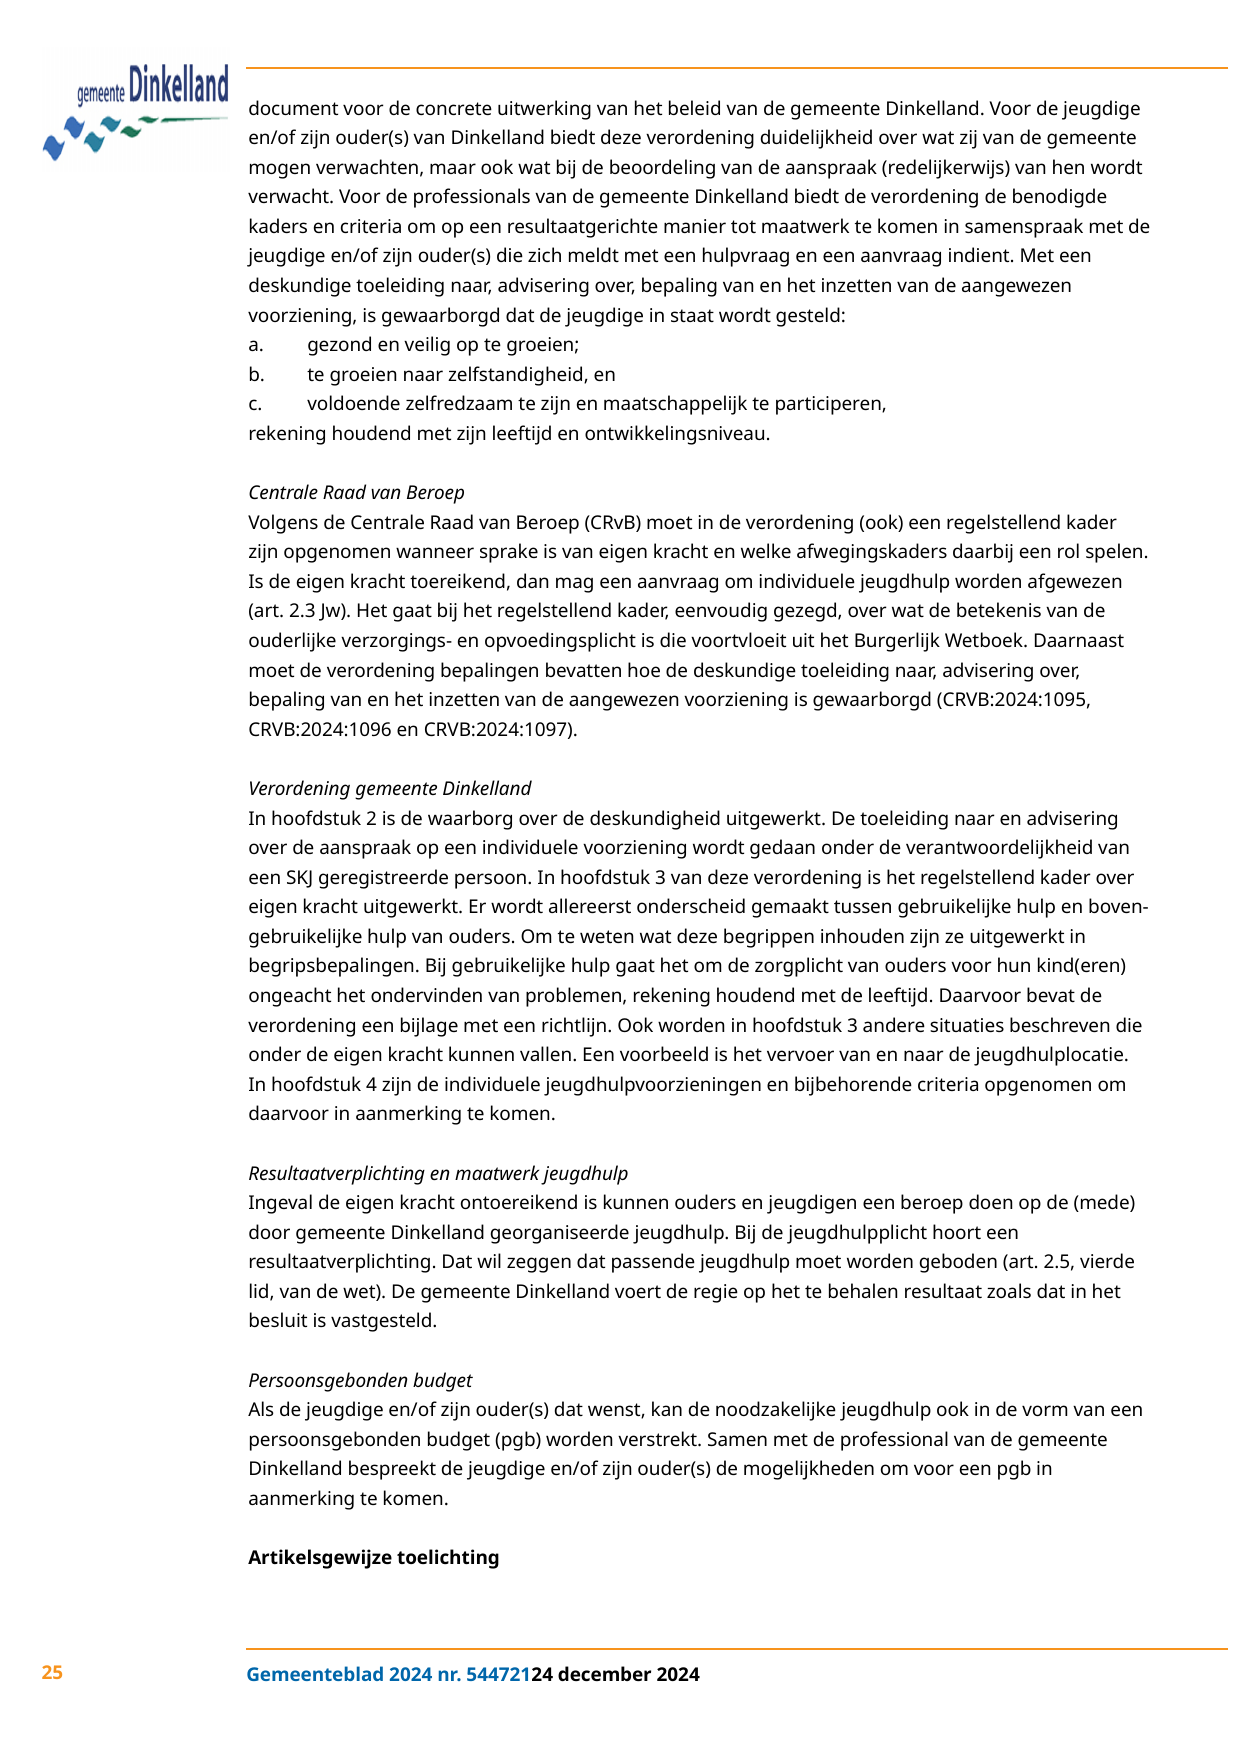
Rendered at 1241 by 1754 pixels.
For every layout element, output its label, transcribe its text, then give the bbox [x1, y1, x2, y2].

picture [41, 47, 231, 172]
text Verordening gemeente Dinkelland [248, 775, 1152, 801]
text Artikelsgewijze toelichting [248, 1544, 1152, 1570]
text document voor de concrete uitwerking van het beleid van de gemeente Dinkelland. Voor de jeugdige en/of zijn ouder(s) van Dinkelland biedt deze verordening duidelijkheid over wat zij van de gemeente mogen verwachten, maar ook wat bij de beoordeling van de aanspraak (redelijkerwijs) van hen wordt verwacht. Voor de professionals van de gemeente Dinkelland biedt de verordening de benodigde kaders en criteria om op een resultaatgerichte manier tot maatwerk te komen in samenspraak met de jeugdige en/of zijn ouder(s) die zich meldt met een hulpvraag en een aanvraag indient. Met een deskundige toeleiding naar, advisering over, bepaling van en het inzetten van de aangewezen voorziening, is gewaarborgd dat de jeugdige in staat wordt gesteld: [248, 95, 1152, 328]
list gezond en veilig op te groeien; [248, 331, 1152, 357]
text In hoofdstuk 2 is de waarborg over de deskundigheid uitgewerkt. De toeleiding naar en advisering over de aanspraak op een individuele voorziening wordt gedaan onder de verantwoordelijkheid van een SKJ geregistreerde persoon. In hoofdstuk 3 van deze verordening is het regelstellend kader over eigen kracht uitgewerkt. Er wordt allereerst onderscheid gemaakt tussen gebruikelijke hulp en boven-gebruikelijke hulp van ouders. Om te weten wat deze begrippen inhouden zijn ze uitgewerkt in begripsbepalingen. Bij gebruikelijke hulp gaat het om de zorgplicht van ouders voor hun kind(eren) ongeacht het ondervinden van problemen, rekening houdend met de leeftijd. Daarvoor bevat de verordening een bijlage met een richtlijn. Ook worden in hoofdstuk 3 andere situaties beschreven die onder de eigen kracht kunnen vallen. Een voorbeeld is het vervoer van en naar de jeugdhulplocatie. In hoofdstuk 4 zijn de individuele jeugdhulpvoorzieningen en bijbehorende criteria opgenomen om daarvoor in aanmerking te komen. [248, 805, 1152, 1126]
text Volgens de Centrale Raad van Beroep (CRvB) moet in de verordening (ook) een regelstellend kader zijn opgenomen wanneer sprake is van eigen kracht en welke afwegingskaders daarbij een rol spelen. Is de eigen kracht toereikend, dan mag een aanvraag om individuele jeugdhulp worden afgewezen (art. 2.3 Jw). Het gaat bij het regelstellend kader, eenvoudig gezegd, over wat de betekenis van de ouderlijke verzorgings- en opvoedingsplicht is die voortvloeit uit het Burgerlijk Wetboek. Daarnaast moet de verordening bepalingen bevatten hoe de deskundige toeleiding naar, advisering over, bepaling van en het inzetten van de aangewezen voorziening is gewaarborgd (CRVB:2024:1095, CRVB:2024:1096 en CRVB:2024:1097). [248, 509, 1152, 742]
list voldoende zelfredzaam te zijn en maatschappelijk te participeren, [248, 391, 1152, 416]
list te groeien naar zelfstandigheid, en [248, 361, 1152, 387]
text Ingeval de eigen kracht ontoereikend is kunnen ouders en jeugdigen een beroep doen op de (mede) door gemeente Dinkelland georganiseerde jeugdhulp. Bij de jeugdhulpplicht hoort een resultaatverplichting. Dat wil zeggen dat passende jeugdhulp moet worden geboden (art. 2.5, vierde lid, van de wet). De gemeente Dinkelland voert de regie op het te behalen resultaat zoals dat in het besluit is vastgesteld. [248, 1189, 1152, 1333]
text Als de jeugdige en/of zijn ouder(s) dat wenst, kan de noodzakelijke jeugdhulp ook in de vorm van een persoonsgebonden budget (pgb) worden verstrekt. Samen met de professional van de gemeente Dinkelland bespreekt de jeugdige en/of zijn ouder(s) de mogelijkheden om voor een pgb in aanmerking te komen. [248, 1396, 1152, 1511]
text rekening houdend met zijn leeftijd en ontwikkelingsniveau. [248, 420, 1152, 446]
text Centrale Raad van Beroep [248, 479, 1152, 505]
text Persoonsgebonden budget [248, 1367, 1152, 1393]
text Resultaatverplichting en maatwerk jeugdhulp [248, 1160, 1152, 1186]
